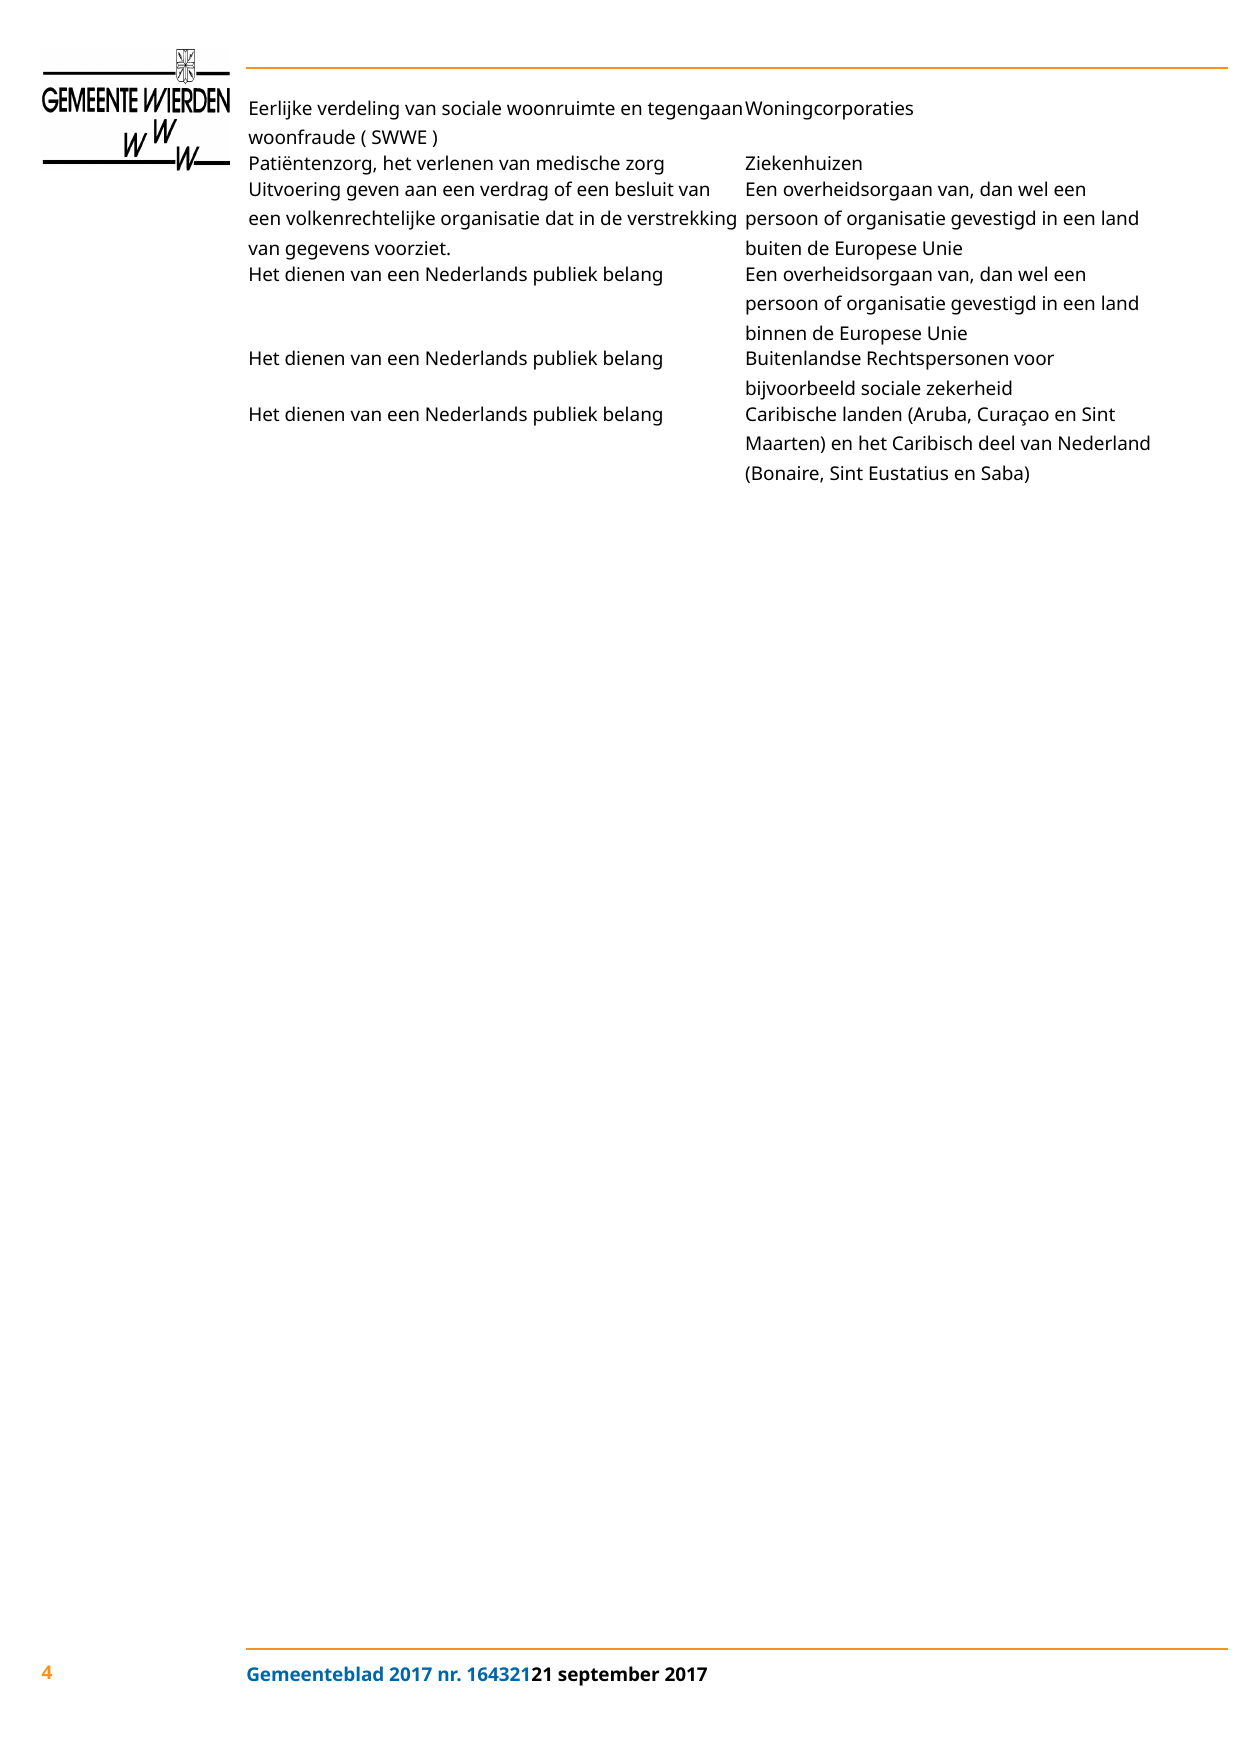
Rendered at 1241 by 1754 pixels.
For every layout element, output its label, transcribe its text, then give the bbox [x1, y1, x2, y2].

table_cell Woningcorporaties [745, 95, 1152, 150]
table_cell Ziekenhuizen [745, 150, 1152, 176]
table_cell Het dienen van een Nederlands publiek belang [248, 346, 745, 401]
table_cell Patiëntenzorg, het verlenen van medische zorg [248, 150, 745, 176]
table_cell Het dienen van een Nederlands publiek belang [248, 401, 745, 486]
table_cell Het dienen van een Nederlands publiek belang [248, 261, 745, 346]
picture [41, 47, 231, 172]
table_cell Eerlijke verdeling van sociale woonruimte en tegengaan woonfraude ( SWWE ) [248, 95, 745, 150]
table_cell Caribische landen (Aruba, Curaçao en Sint Maarten) en het Caribisch deel van Nederland (Bonaire, Sint Eustatius en Saba) [745, 401, 1152, 486]
table_cell Buitenlandse Rechtspersonen voor bijvoorbeeld sociale zekerheid [745, 346, 1152, 401]
table_cell Uitvoering geven aan een verdrag of een besluit van een volkenrechtelijke organisatie dat in de verstrekking van gegevens voorziet. [248, 176, 745, 261]
table_cell Een overheidsorgaan van, dan wel een persoon of organisatie gevestigd in een land binnen de Europese Unie [745, 261, 1152, 346]
table_cell Een overheidsorgaan van, dan wel een persoon of organisatie gevestigd in een land buiten de Europese Unie [745, 176, 1152, 261]
